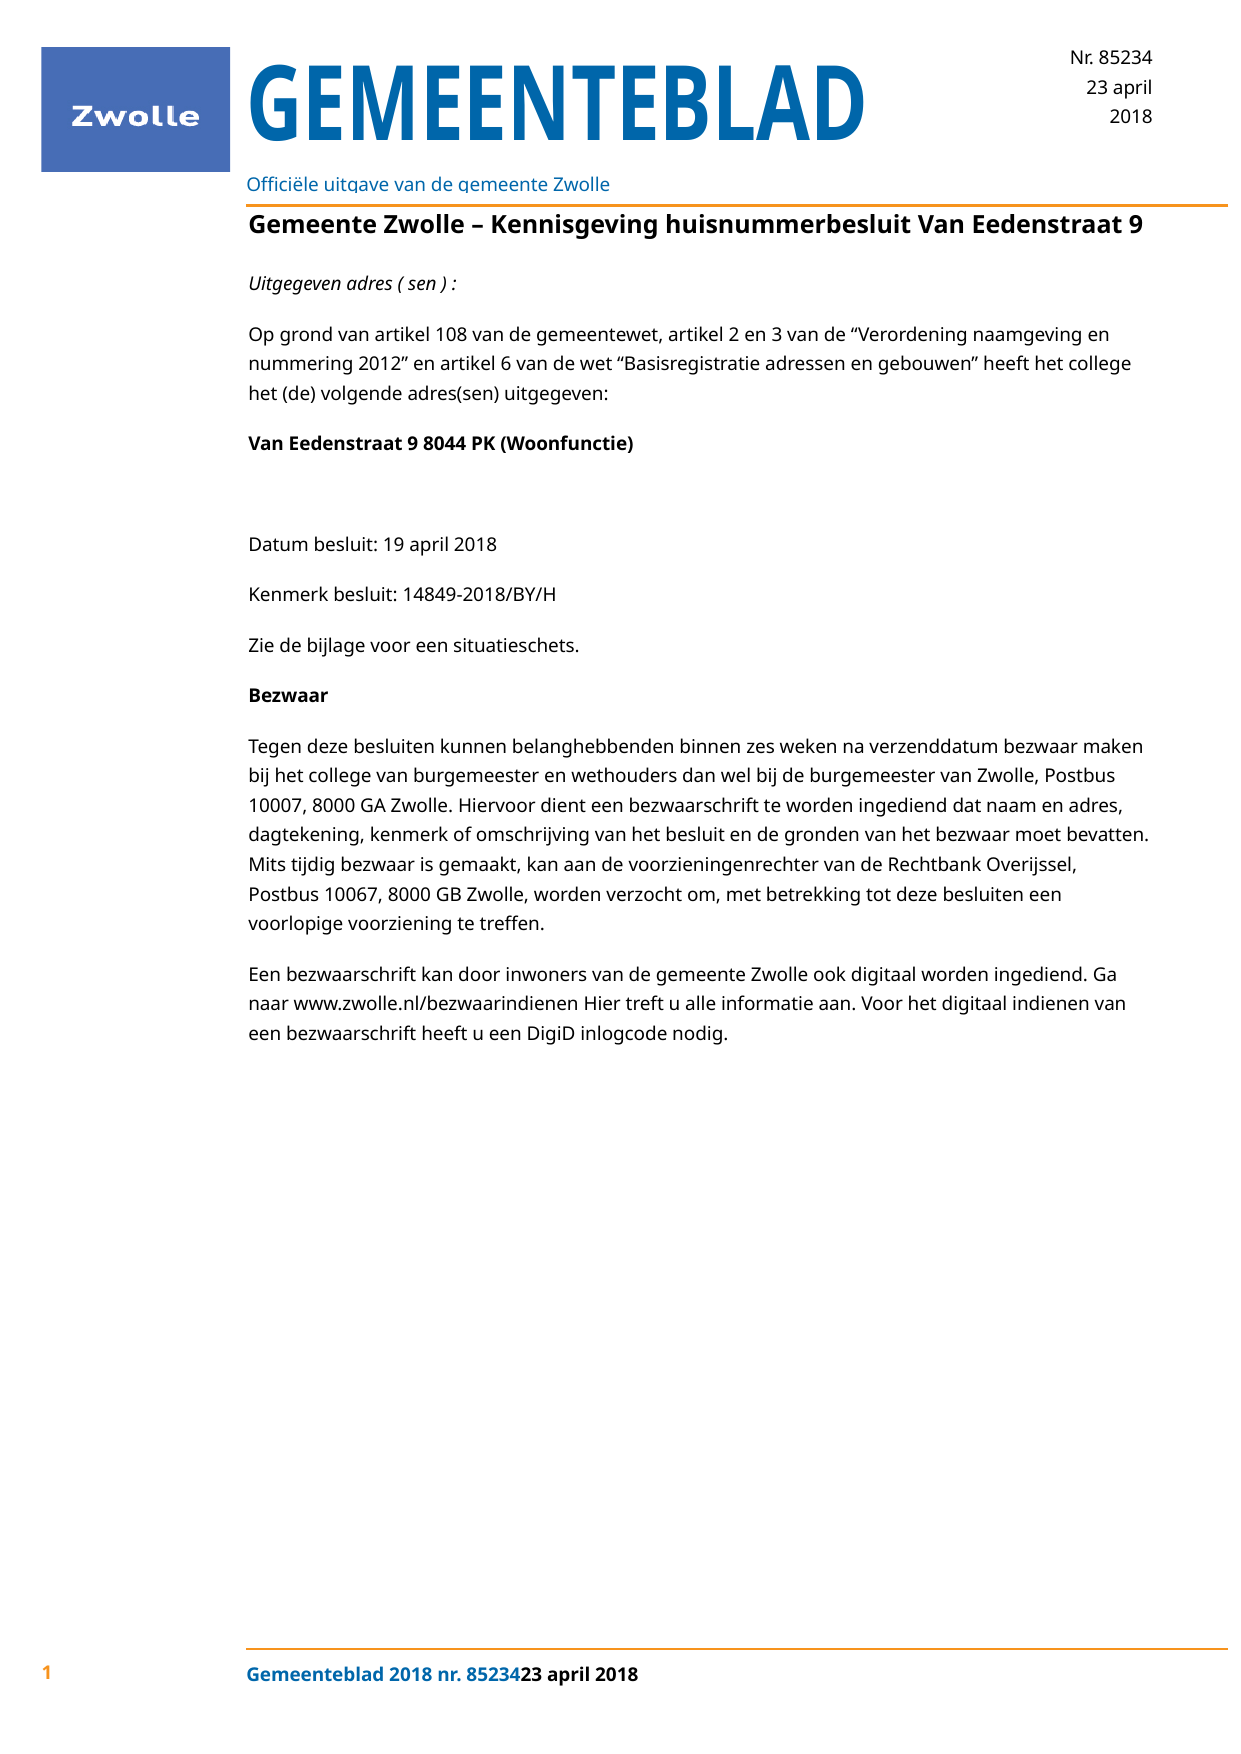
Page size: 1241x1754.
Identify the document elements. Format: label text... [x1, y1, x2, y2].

text Bezwaar [248, 682, 1152, 708]
text Tegen deze besluiten kunnen belanghebbenden binnen zes weken na verzenddatum bezwaar maken bij het college van burgemeester en wethouders dan wel bij de burgemeester van Zwolle, Postbus 10007, 8000 GA Zwolle. Hiervoor dient een bezwaarschrift te worden ingediend dat naam en adres, dagtekening, kenmerk of omschrijving van het besluit en de gronden van het bezwaar moet bevatten. Mits tijdig bezwaar is gemaakt, kan aan de voorzieningenrechter van de Rechtbank Overijssel, Postbus 10067, 8000 GB Zwolle, worden verzocht om, met betrekking tot deze besluiten een voorlopige voorziening te treffen. [248, 733, 1152, 936]
text Op grond van artikel 108 van de gemeentewet, artikel 2 en 3 van de “Verordening naamgeving en nummering 2012” en artikel 6 van de wet “Basisregistratie adressen en gebouwen” heeft het college het (de) volgende adres(sen) uitgegeven: [248, 321, 1152, 406]
text Gemeente Zwolle – Kennisgeving huisnummerbesluit Van Eedenstraat 9 [248, 207, 1152, 241]
picture [41, 47, 231, 172]
text Een bezwaarschrift kan door inwoners van de gemeente Zwolle ook digitaal worden ingediend. Ga naar www.zwolle.nl/bezwaarindienen Hier treft u alle informatie aan. Voor het digitaal indienen van een bezwaarschrift heeft u een DigiD inlogcode nodig. [248, 961, 1152, 1046]
text Kenmerk besluit: 14849-2018/BY/H [248, 582, 1152, 607]
text Zie de bijlage voor een situatieschets. [248, 632, 1152, 658]
text Van Eedenstraat 9 8044 PK (Woonfunctie) [248, 430, 1152, 456]
text Datum besluit: 19 april 2018 [248, 531, 1152, 557]
text Uitgegeven adres ( sen ) : [248, 270, 1152, 296]
